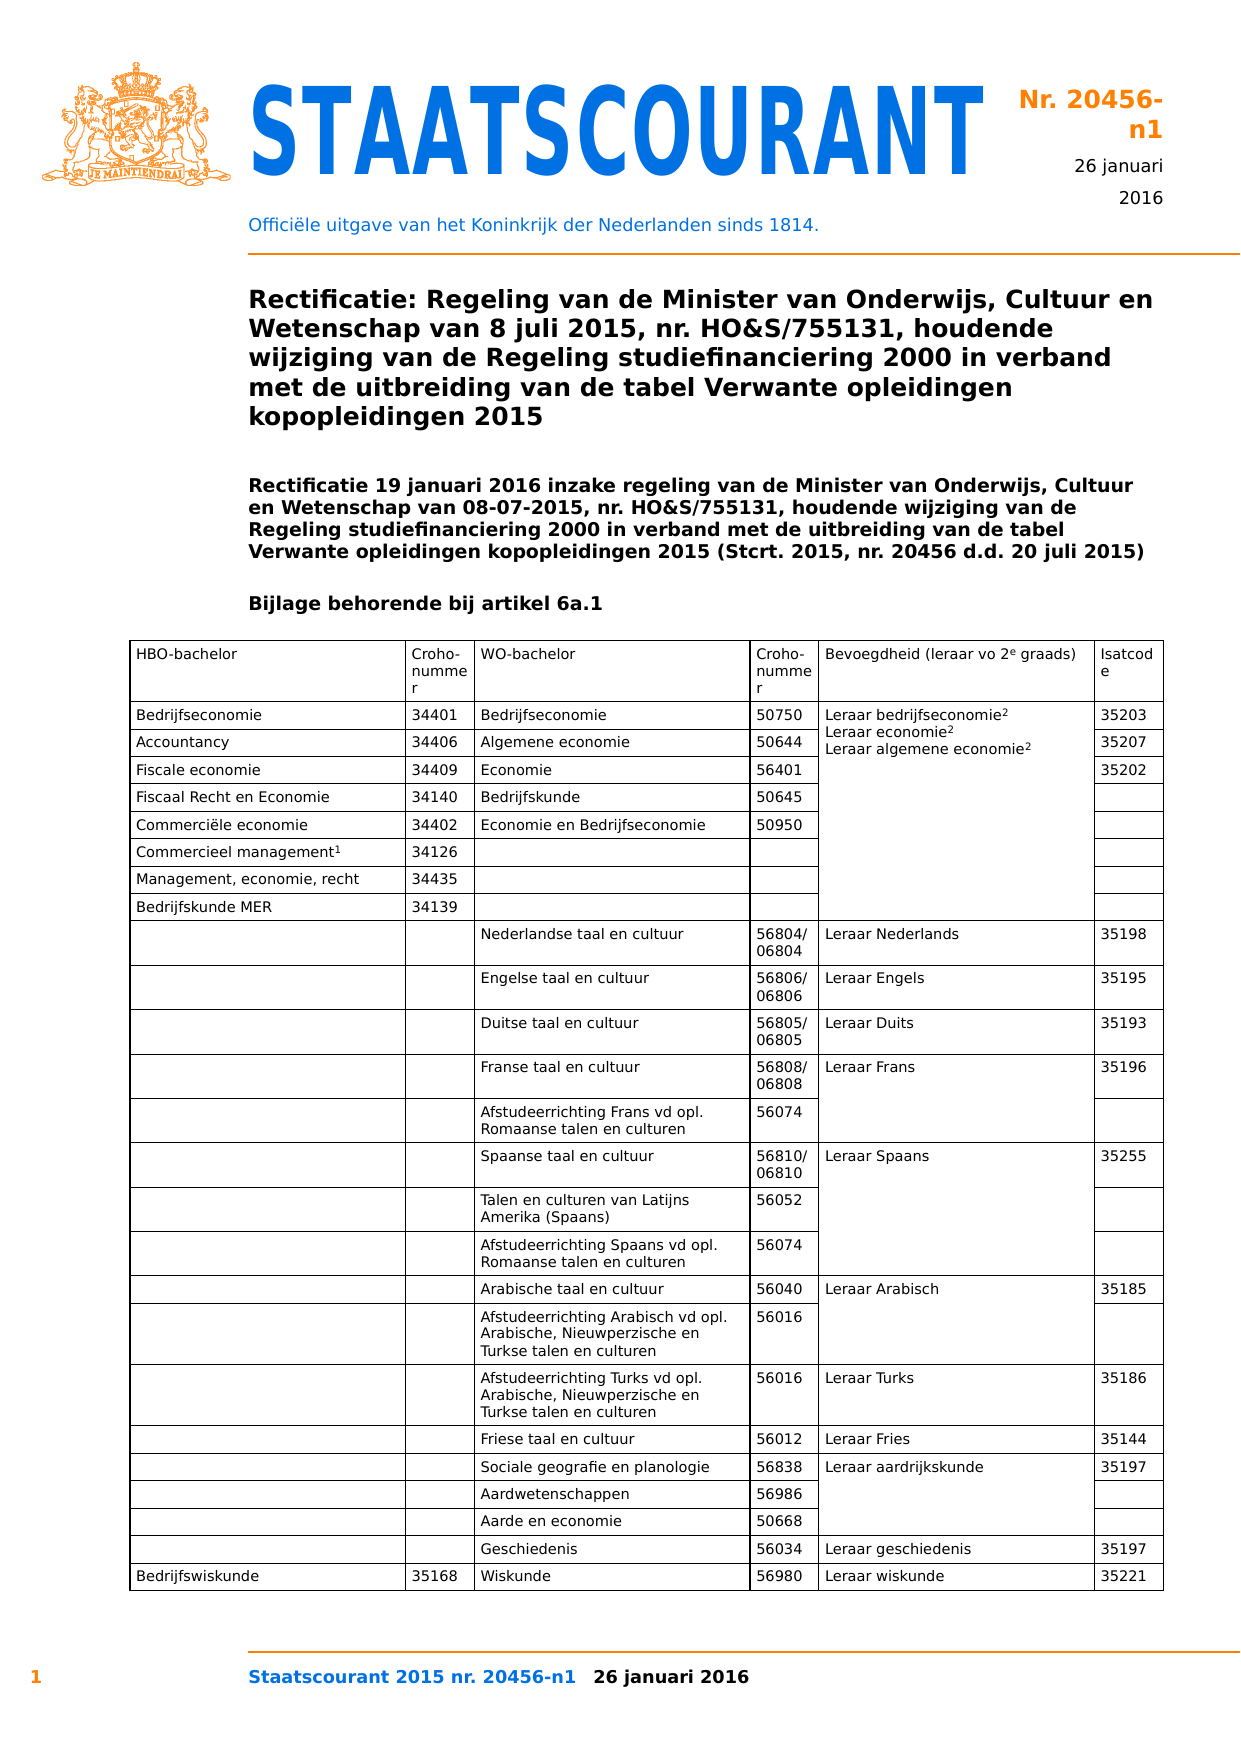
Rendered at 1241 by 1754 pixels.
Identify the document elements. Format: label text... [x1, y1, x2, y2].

table_cell [131, 1509, 405, 1535]
table_cell 34140 [406, 784, 474, 811]
table_cell [406, 1276, 474, 1303]
table_cell [131, 966, 405, 1009]
table_cell [406, 1099, 474, 1142]
table_header Isatcode [1095, 641, 1163, 701]
table_cell [1095, 1099, 1163, 1142]
subtitle Rectificatie: Regeling van de Minister van Onderwijs, Cultuur en Wetenschap van 8 juli 2015, nr. HO&S/755131, houdende wijziging van de Regeling studiefinanciering 2000 in verband met de uitbreiding van de tabel Verwante opleidingen kopopleidingen 2015 [248, 285, 1163, 431]
table_cell 34402 [406, 812, 474, 838]
table_cell [406, 1454, 474, 1480]
table_cell [406, 1055, 474, 1098]
table_cell 56810/ 06810 [751, 1143, 818, 1187]
table_cell Bedrijfseconomie [131, 702, 405, 728]
table_cell 56808/ 06808 [751, 1055, 818, 1098]
table_header STAATSCOURANT [248, 62, 998, 215]
table_cell Algemene economie [475, 730, 749, 756]
table_cell Leraar bedrijfseconomie2 Leraar economie2 Leraar algemene economie2 [819, 702, 1094, 920]
table_cell [131, 1426, 405, 1453]
table_cell [1095, 812, 1163, 838]
table_cell [406, 1232, 474, 1275]
table_cell Nederlandse taal en cultuur [475, 921, 749, 965]
table_cell Leraar Spaans [819, 1143, 1094, 1275]
table_cell 34435 [406, 867, 474, 893]
table_cell 56074 [751, 1232, 818, 1275]
table_cell 56016 [751, 1365, 818, 1425]
table_cell Leraar aardrijkskunde [819, 1454, 1094, 1535]
table_header [25, 62, 248, 253]
table_cell [131, 1010, 405, 1053]
table_cell 56986 [751, 1481, 818, 1508]
table_cell 35198 [1095, 921, 1163, 965]
subtitle Bijlage behorende bij artikel 6a.1 [248, 593, 1163, 615]
table_cell Commerciële economie [131, 812, 405, 838]
table_cell 56016 [751, 1304, 818, 1364]
table_cell 50950 [751, 812, 818, 838]
table_cell Officiële uitgave van het Koninkrijk der Nederlanden sinds 1814. [248, 215, 1240, 253]
table_cell 34401 [406, 702, 474, 728]
table_cell [131, 1454, 405, 1480]
table_cell Duitse taal en cultuur [475, 1010, 749, 1053]
table_cell Leraar Fries [819, 1426, 1094, 1453]
table_cell Spaanse taal en cultuur [475, 1143, 749, 1187]
table_cell [406, 966, 474, 1009]
table_cell 35168 [406, 1564, 474, 1590]
table_cell 56804/ 06804 [751, 921, 818, 965]
table_cell Franse taal en cultuur [475, 1055, 749, 1098]
table_cell [406, 1426, 474, 1453]
table_cell Leraar Nederlands [819, 921, 1094, 965]
table_header HBO-bachelor [131, 641, 405, 701]
table_cell Bedrijfseconomie [475, 702, 749, 728]
text Rectificatie 19 januari 2016 inzake regeling van de Minister van Onderwijs, Cultuur en Wetenschap van 08-07-2015, nr. HO&S/755131, houdende wijziging van de Regeling studiefinanciering 2000 in verband met de uitbreiding van de tabel Verwante opleidingen kopopleidingen 2015 (Stcrt. 2015, nr. 20456 d.d. 20 juli 2015) [248, 475, 1163, 563]
table_cell 35144 [1095, 1426, 1163, 1453]
table_cell 56806/ 06806 [751, 966, 818, 1009]
table_cell [131, 1304, 405, 1364]
table_cell [406, 921, 474, 965]
table_cell Leraar geschiedenis [819, 1536, 1094, 1562]
table_cell [131, 1232, 405, 1275]
table_cell Management, economie, recht [131, 867, 405, 893]
table_cell 56012 [751, 1426, 818, 1453]
table_cell Afstudeerrichting Turks vd opl. Arabische, Nieuwperzische en Turkse talen en culturen [475, 1365, 749, 1425]
table_header Nr. 20456-n1 [998, 62, 1240, 150]
table_cell Economie en Bedrijfseconomie [475, 812, 749, 838]
table_cell 56034 [751, 1536, 818, 1562]
table_header Croho-nummer [751, 641, 818, 701]
table_cell 56805/ 06805 [751, 1010, 818, 1053]
table_cell [406, 1481, 474, 1508]
table_cell 56052 [751, 1188, 818, 1231]
table_cell 35185 [1095, 1276, 1163, 1303]
table_cell [1095, 894, 1163, 920]
table_cell [131, 921, 405, 965]
table_cell 35202 [1095, 757, 1163, 783]
table_cell [751, 867, 818, 893]
table_cell [1095, 1481, 1163, 1508]
table_cell 50668 [751, 1509, 818, 1535]
table_cell Arabische taal en cultuur [475, 1276, 749, 1303]
table_cell 50645 [751, 784, 818, 811]
table_cell Fiscaal Recht en Economie [131, 784, 405, 811]
table_cell [406, 1010, 474, 1053]
table_cell Afstudeerrichting Frans vd opl. Romaanse talen en culturen [475, 1099, 749, 1142]
table_cell 26 januari [998, 150, 1240, 182]
table_cell 35197 [1095, 1536, 1163, 1562]
table_cell Afstudeerrichting Spaans vd opl. Romaanse talen en culturen [475, 1232, 749, 1275]
table_cell Geschiedenis [475, 1536, 749, 1562]
table_cell [1095, 1232, 1163, 1275]
table_cell 35221 [1095, 1564, 1163, 1590]
picture [41, 62, 231, 186]
table_cell Fiscale economie [131, 757, 405, 783]
table_cell 2016 [998, 183, 1240, 215]
table_cell [406, 1143, 474, 1187]
table_cell [751, 839, 818, 866]
table_cell [406, 1304, 474, 1364]
table_cell [406, 1509, 474, 1535]
table_cell 34406 [406, 730, 474, 756]
table_cell 35203 [1095, 702, 1163, 728]
table_cell [1095, 1188, 1163, 1231]
table_cell 56980 [751, 1564, 818, 1590]
table_cell [131, 1481, 405, 1508]
table_cell [1095, 784, 1163, 811]
table_cell [475, 894, 749, 920]
table_cell [131, 1276, 405, 1303]
table_cell [406, 1188, 474, 1231]
table_cell 34126 [406, 839, 474, 866]
table_cell Talen en culturen van Latijns Amerika (Spaans) [475, 1188, 749, 1231]
table_cell 50644 [751, 730, 818, 756]
table_cell 56401 [751, 757, 818, 783]
table_header Croho-nummer [406, 641, 474, 701]
table_cell Bedrijfswiskunde [131, 1564, 405, 1590]
table_cell Bedrijfskunde MER [131, 894, 405, 920]
table_cell 34139 [406, 894, 474, 920]
table_cell Commercieel management1 [131, 839, 405, 866]
table_cell [475, 867, 749, 893]
table_cell [131, 1188, 405, 1231]
table_cell 35193 [1095, 1010, 1163, 1053]
table_cell Leraar Engels [819, 966, 1094, 1009]
table_header WO-bachelor [475, 641, 749, 701]
table_cell Friese taal en cultuur [475, 1426, 749, 1453]
table_cell 35255 [1095, 1143, 1163, 1187]
table_header Bevoegdheid (leraar vo 2e graads) [819, 641, 1094, 701]
table_cell [1095, 839, 1163, 866]
table_cell Accountancy [131, 730, 405, 756]
table_cell 56074 [751, 1099, 818, 1142]
table_cell Aardwetenschappen [475, 1481, 749, 1508]
table_cell Bedrijfskunde [475, 784, 749, 811]
table_cell [131, 1365, 405, 1425]
table_cell Leraar Turks [819, 1365, 1094, 1425]
table_cell [131, 1143, 405, 1187]
table_cell Wiskunde [475, 1564, 749, 1590]
table_cell [406, 1536, 474, 1562]
table_cell 56040 [751, 1276, 818, 1303]
table_cell [131, 1536, 405, 1562]
table_cell 34409 [406, 757, 474, 783]
table_cell Leraar Duits [819, 1010, 1094, 1053]
table_cell [751, 894, 818, 920]
table_cell [131, 1099, 405, 1142]
table_cell Aarde en economie [475, 1509, 749, 1535]
table_cell Leraar wiskunde [819, 1564, 1094, 1590]
table_cell [131, 1055, 405, 1098]
table_cell Afstudeerrichting Arabisch vd opl. Arabische, Nieuwperzische en Turkse talen en culturen [475, 1304, 749, 1364]
table_cell Engelse taal en cultuur [475, 966, 749, 1009]
table_cell [475, 839, 749, 866]
table_cell 35195 [1095, 966, 1163, 1009]
table_cell 35207 [1095, 730, 1163, 756]
table_cell [1095, 1509, 1163, 1535]
table_cell 35197 [1095, 1454, 1163, 1480]
table_cell 56838 [751, 1454, 818, 1480]
table_cell 35186 [1095, 1365, 1163, 1425]
table_cell [1095, 1304, 1163, 1364]
table_cell Leraar Arabisch [819, 1276, 1094, 1364]
table_cell 50750 [751, 702, 818, 728]
table_cell 35196 [1095, 1055, 1163, 1098]
table_cell [1095, 867, 1163, 893]
table_cell Leraar Frans [819, 1055, 1094, 1142]
table_cell Economie [475, 757, 749, 783]
table_cell [406, 1365, 474, 1425]
table_cell Sociale geografie en planologie [475, 1454, 749, 1480]
